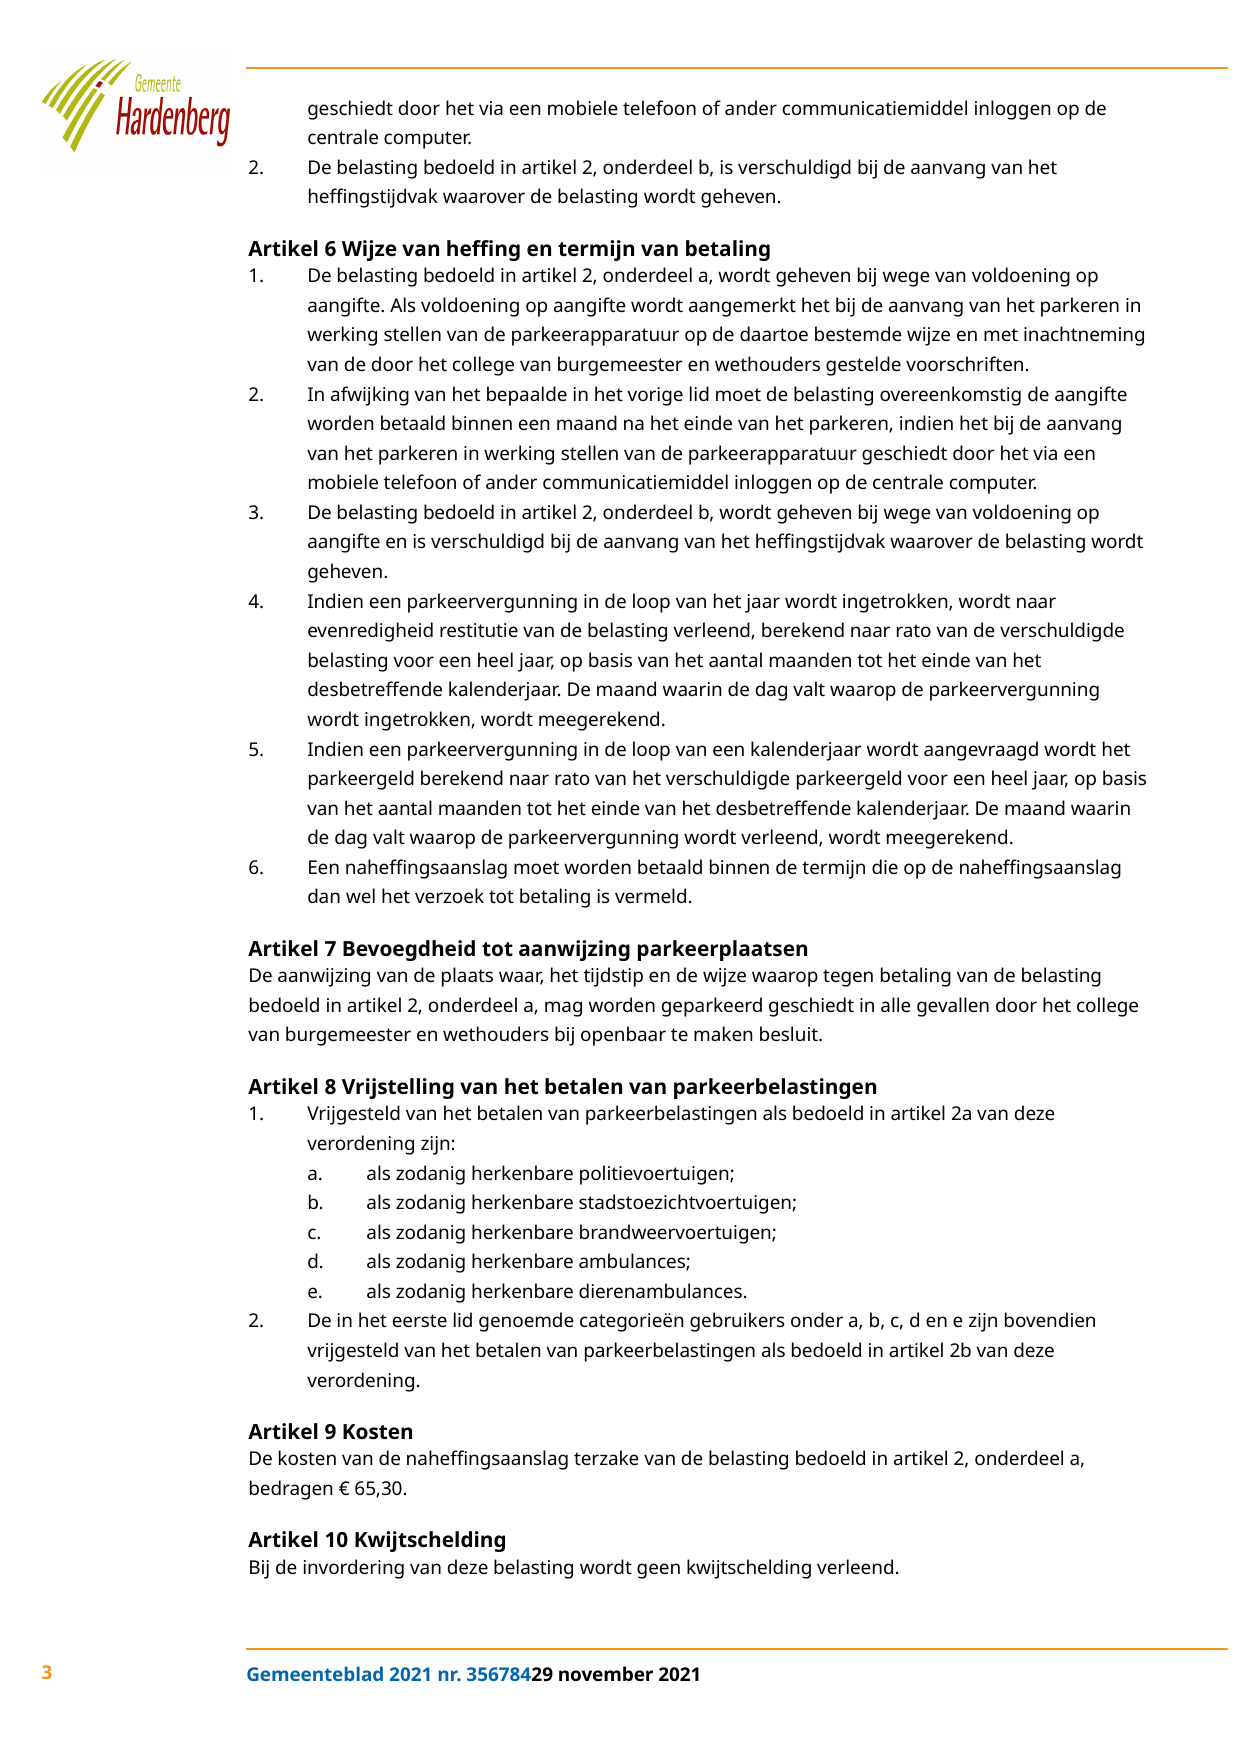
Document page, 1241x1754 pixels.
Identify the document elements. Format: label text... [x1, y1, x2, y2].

list als zodanig herkenbare politievoertuigen; [307, 1160, 1152, 1185]
text Artikel 9 Kosten [248, 1417, 1152, 1446]
list De in het eerste lid genoemde categorieën gebruikers onder a, b, c, d en e zijn bovendien vrijgesteld van het betalen van parkeerbelastingen als bedoeld in artikel 2b van deze verordening. [248, 1308, 1152, 1392]
text Bij de invordering van deze belasting wordt geen kwijtschelding verleend. [248, 1554, 1152, 1580]
list als zodanig herkenbare ambulances; [307, 1248, 1152, 1274]
list als zodanig herkenbare brandweervoertuigen; [307, 1219, 1152, 1244]
list Vrijgesteld van het betalen van parkeerbelastingen als bedoeld in artikel 2a van deze verordening zijn: [248, 1101, 1152, 1156]
list als zodanig herkenbare stadstoezichtvoertuigen; [307, 1189, 1152, 1215]
list als zodanig herkenbare dierenambulances. [307, 1278, 1152, 1304]
list Indien een parkeervergunning in de loop van een kalenderjaar wordt aangevraagd wordt het parkeergeld berekend naar rato van het verschuldigde parkeergeld voor een heel jaar, op basis van het aantal maanden tot het einde van het desbetreffende kalenderjaar. De maand waarin de dag valt waarop de parkeervergunning wordt verleend, wordt meegerekend. [248, 736, 1152, 850]
list Indien een parkeervergunning in de loop van het jaar wordt ingetrokken, wordt naar evenredigheid restitutie van de belasting verleend, berekend naar rato van de verschuldigde belasting voor een heel jaar, op basis van het aantal maanden tot het einde van het desbetreffende kalenderjaar. De maand waarin de dag valt waarop de parkeervergunning wordt ingetrokken, wordt meegerekend. [248, 588, 1152, 732]
list De belasting bedoeld in artikel 2, onderdeel a, wordt geheven bij wege van voldoening op aangifte. Als voldoening op aangifte wordt aangemerkt het bij de aanvang van het parkeren in werking stellen van de parkeerapparatuur op de daartoe bestemde wijze en met inachtneming van de door het college van burgemeester en wethouders gestelde voorschriften. [248, 262, 1152, 377]
list geschiedt door het via een mobiele telefoon of ander communicatiemiddel inloggen op de centrale computer. [248, 95, 1152, 150]
text Artikel 6 Wijze van heffing en termijn van betaling [248, 234, 1152, 262]
text De aanwijzing van de plaats waar, het tijdstip en de wijze waarop tegen betaling van de belasting bedoeld in artikel 2, onderdeel a, mag worden geparkeerd geschiedt in alle gevallen door het college van burgemeester en wethouders bij openbaar te maken besluit. [248, 962, 1152, 1047]
text De kosten van de naheffingsaanslag terzake van de belasting bedoeld in artikel 2, onderdeel a, bedragen € 65,30. [248, 1446, 1152, 1501]
text Artikel 8 Vrijstelling van het betalen van parkeerbelastingen [248, 1072, 1152, 1101]
list De belasting bedoeld in artikel 2, onderdeel b, is verschuldigd bij de aanvang van het heffingstijdvak waarover de belasting wordt geheven. [248, 154, 1152, 209]
text Artikel 7 Bevoegdheid tot aanwijzing parkeerplaatsen [248, 934, 1152, 962]
list De belasting bedoeld in artikel 2, onderdeel b, wordt geheven bij wege van voldoening op aangifte en is verschuldigd bij de aanvang van het heffingstijdvak waarover de belasting wordt geheven. [248, 499, 1152, 584]
picture [41, 47, 231, 172]
list In afwijking van het bepaalde in het vorige lid moet de belasting overeenkomstig de aangifte worden betaald binnen een maand na het einde van het parkeren, indien het bij de aanvang van het parkeren in werking stellen van de parkeerapparatuur geschiedt door het via een mobiele telefoon of ander communicatiemiddel inloggen op de centrale computer. [248, 381, 1152, 495]
text Artikel 10 Kwijtschelding [248, 1526, 1152, 1554]
list Een naheffingsaanslag moet worden betaald binnen de termijn die op de naheffingsaanslag dan wel het verzoek tot betaling is vermeld. [248, 854, 1152, 909]
